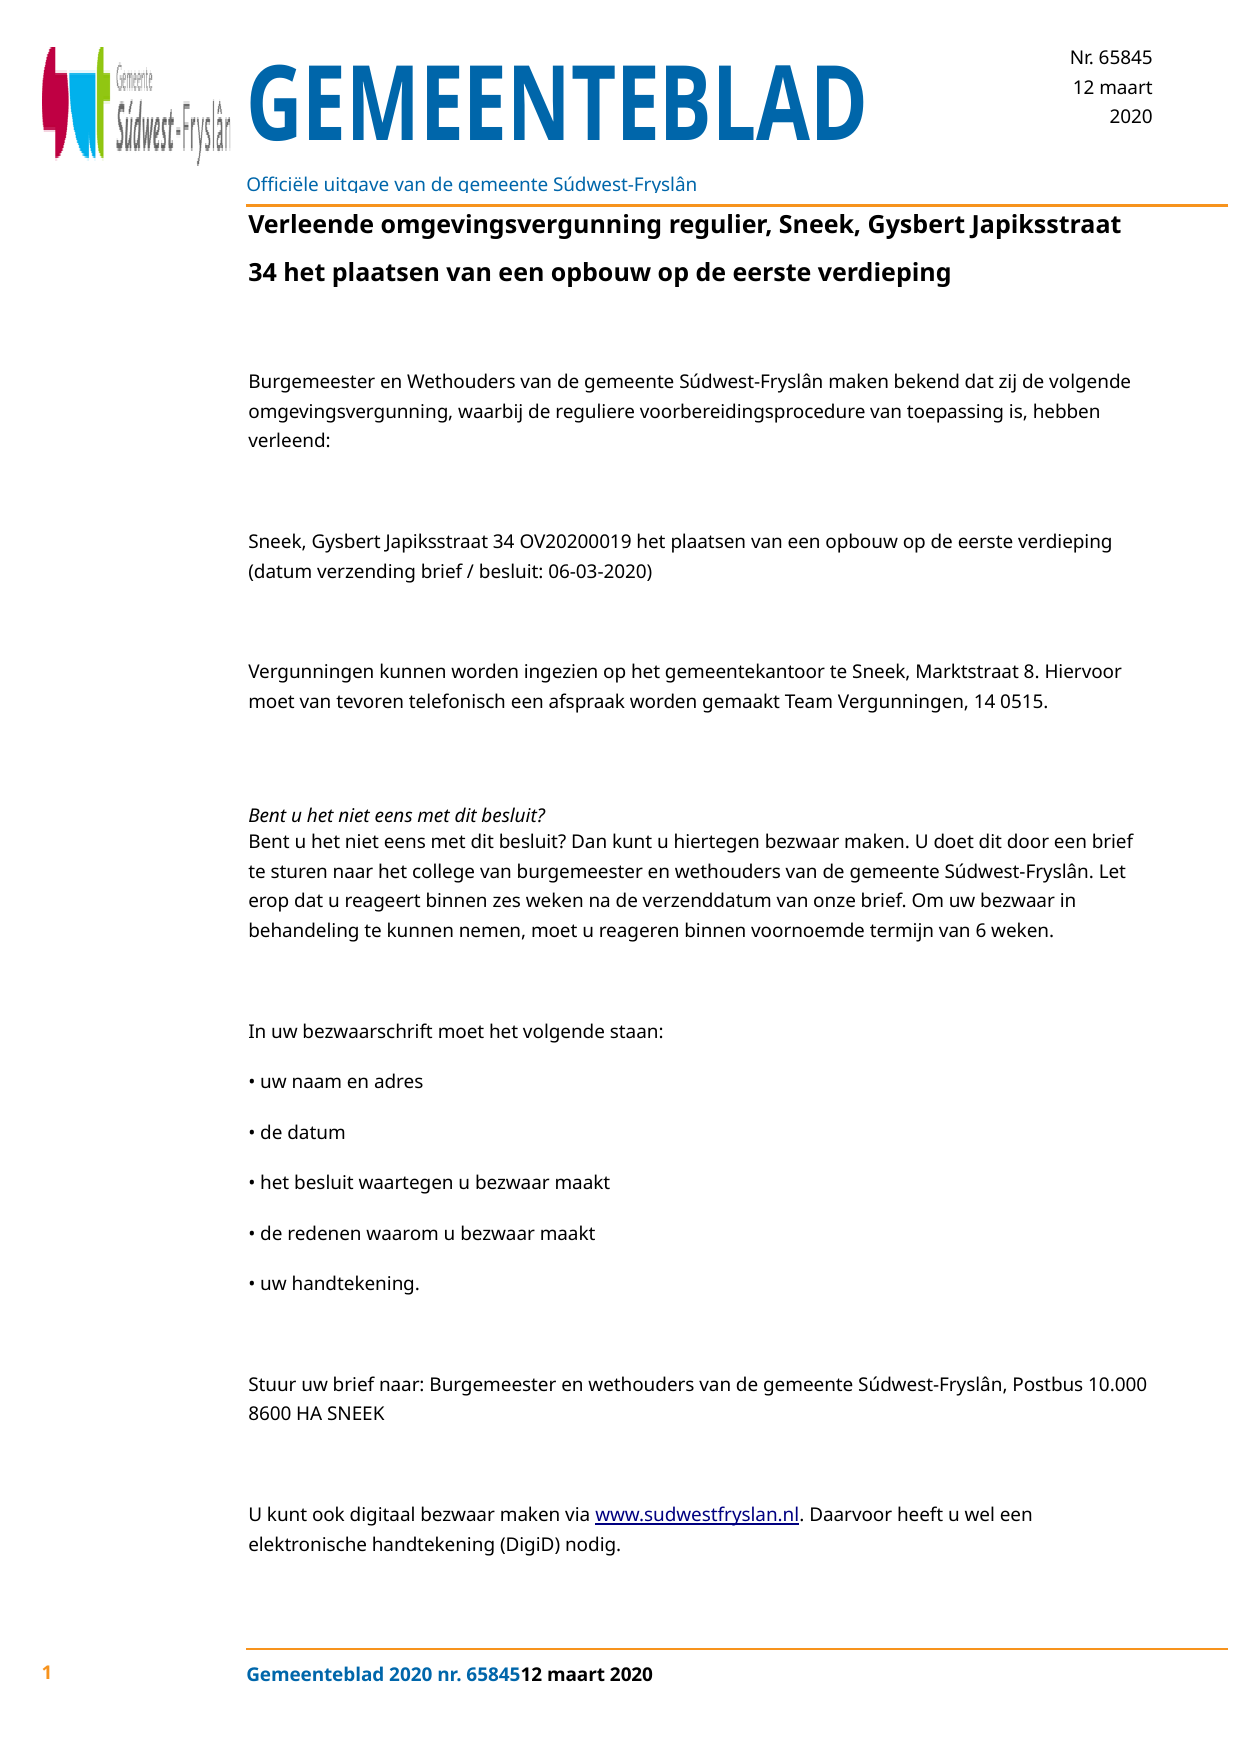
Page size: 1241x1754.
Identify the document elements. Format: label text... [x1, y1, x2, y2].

text Vergunningen kunnen worden ingezien op het gemeentekantoor te Sneek, Marktstraat 8. Hiervoor moet van tevoren telefonisch een afspraak worden gemaakt Team Vergunningen, 14 0515. [248, 659, 1152, 714]
text • het besluit waartegen u bezwaar maakt [248, 1169, 1152, 1195]
text • uw handtekening. [248, 1270, 1152, 1296]
text • de redenen waarom u bezwaar maakt [248, 1220, 1152, 1245]
text • uw naam en adres [248, 1068, 1152, 1094]
picture [41, 47, 231, 172]
text Sneek, Gysbert Japiksstraat 34 OV20200019 het plaatsen van een opbouw op de eerste verdieping (datum verzending brief / besluit: 06-03-2020) [248, 528, 1152, 584]
text Burgemeester en Wethouders van de gemeente Súdwest-Fryslân maken bekend dat zij de volgende omgevingsvergunning, waarbij de reguliere voorbereidingsprocedure van toepassing is, hebben verleend: [248, 368, 1152, 453]
text Stuur uw brief naar: Burgemeester en wethouders van de gemeente Súdwest-Fryslân, Postbus 10.000 8600 HA SNEEK [248, 1371, 1152, 1426]
text U kunt ook digitaal bezwaar maken via www.sudwestfryslan.nl. Daarvoor heeft u wel een elektronische handtekening (DigiD) nodig. [248, 1501, 1152, 1557]
text Verleende omgevingsvergunning regulier, Sneek, Gysbert Japiksstraat 34 het plaatsen van een opbouw op de eerste verdieping [248, 207, 1152, 288]
text Bent u het niet eens met dit besluit? Dan kunt u hiertegen bezwaar maken. U doet dit door een brief te sturen naar het college van burgemeester en wethouders van de gemeente Súdwest-Fryslân. Let erop dat u reageert binnen zes weken na de verzenddatum van onze brief. Om uw bezwaar in behandeling te kunnen nemen, moet u reageren binnen voornoemde termijn van 6 weken. [248, 828, 1152, 943]
text In uw bezwaarschrift moet het volgende staan: [248, 1018, 1152, 1044]
text Bent u het niet eens met dit besluit? [248, 803, 1152, 828]
text • de datum [248, 1119, 1152, 1144]
